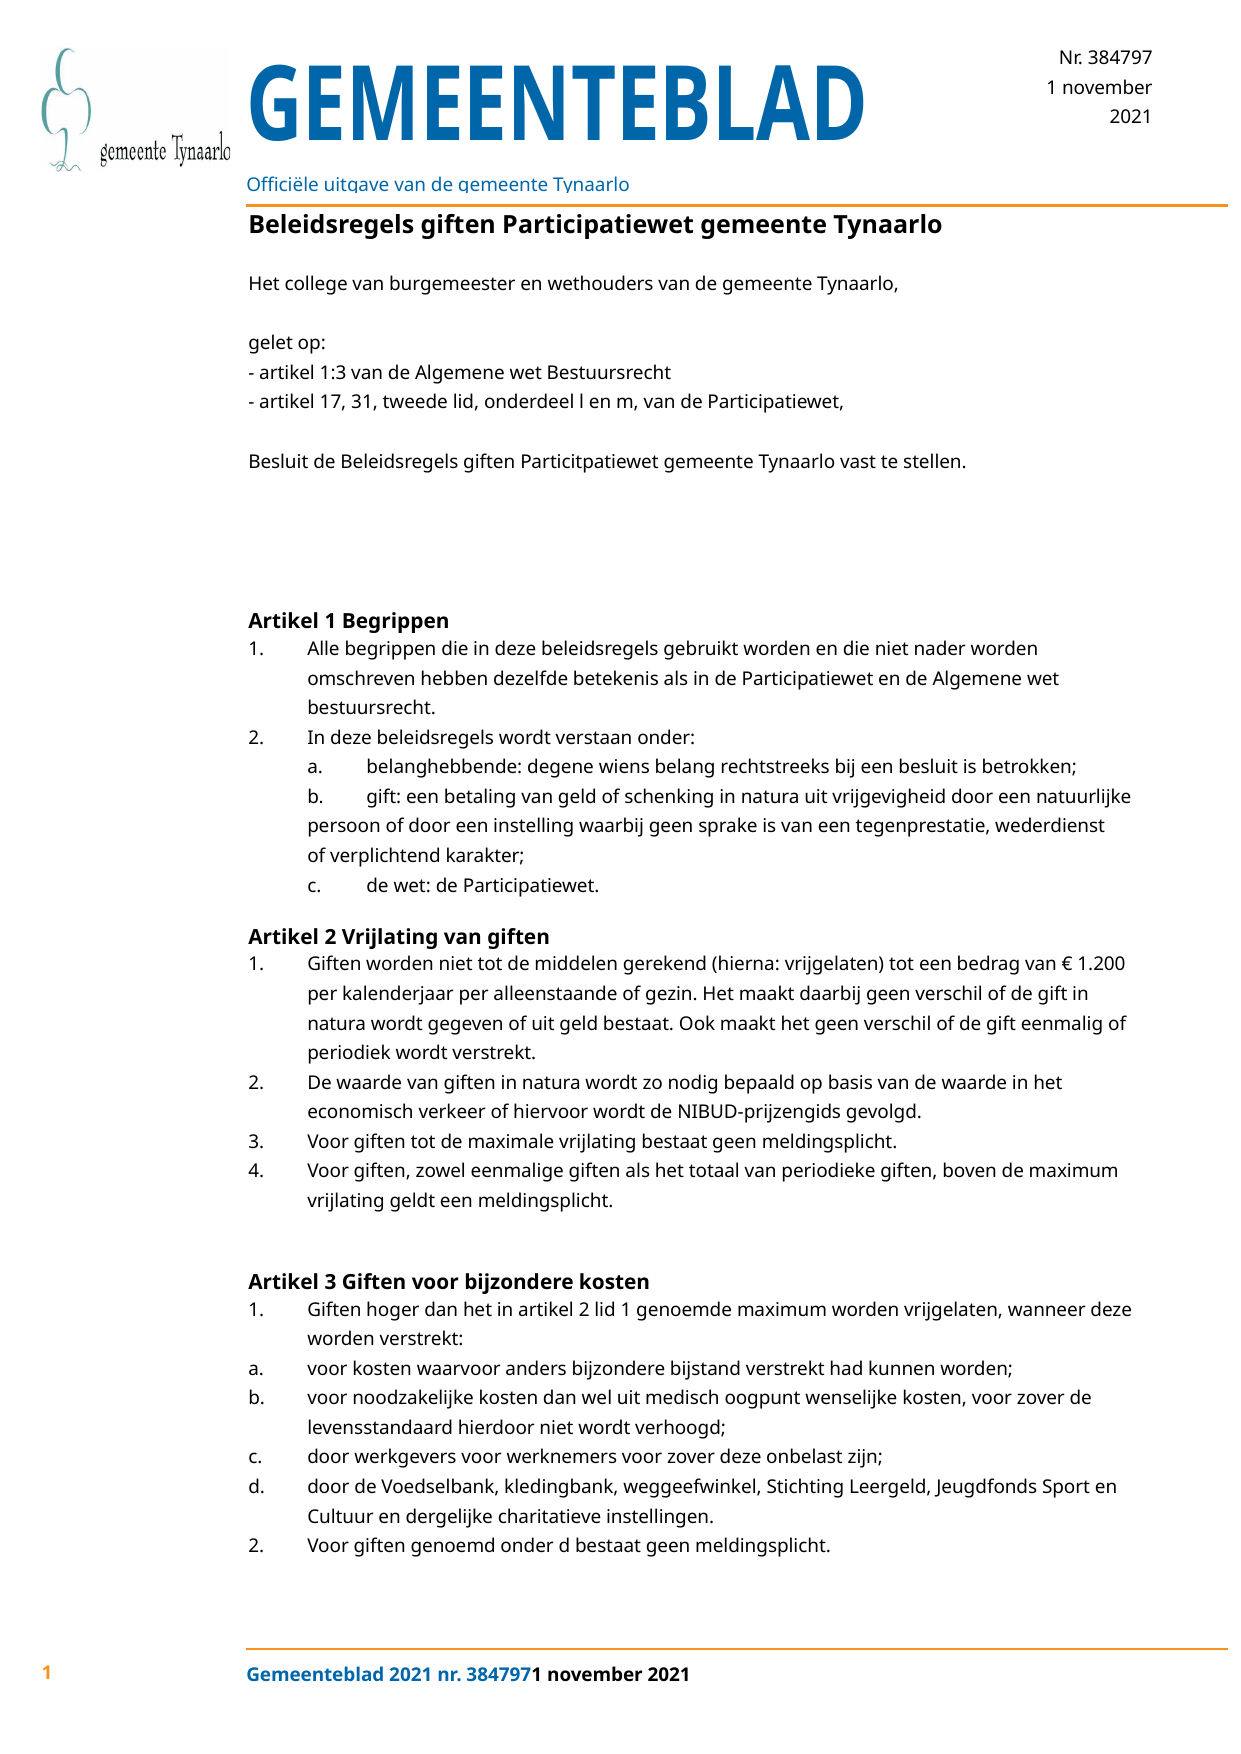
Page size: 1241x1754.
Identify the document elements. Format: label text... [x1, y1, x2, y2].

text Artikel 2 Vrijlating van giften [248, 922, 1152, 951]
list belanghebbende: degene wiens belang rechtstreeks bij een besluit is betrokken; [307, 753, 1152, 779]
list Alle begrippen die in deze beleidsregels gebruikt worden en die niet nader worden omschreven hebben dezelfde betekenis als in de Participatiewet en de Algemene wet bestuursrecht. [248, 635, 1152, 720]
list persoon of door een instelling waarbij geen sprake is van een tegenprestatie, wederdienst [248, 813, 1152, 838]
list de wet: de Participatiewet. [307, 872, 1152, 897]
list In deze beleidsregels wordt verstaan onder: [248, 724, 1152, 749]
list Giften worden niet tot de middelen gerekend (hierna: vrijgelaten) tot een bedrag van € 1.200 per kalenderjaar per alleenstaande of gezin. Het maakt daarbij geen verschil of de gift in natura wordt gegeven of uit geld bestaat. Ook maakt het geen verschil of de gift eenmalig of periodiek wordt verstrekt. [248, 951, 1152, 1065]
list Voor giften genoemd onder d bestaat geen meldingsplicht. [248, 1532, 1152, 1558]
text Beleidsregels giften Participatiewet gemeente Tynaarlo [248, 207, 1152, 241]
text - artikel 1:3 van de Algemene wet Bestuursrecht [248, 359, 1152, 385]
list door werkgevers voor werknemers voor zover deze onbelast zijn; [248, 1444, 1152, 1469]
list worden verstrekt: [248, 1325, 1152, 1351]
list gift: een betaling van geld of schenking in natura uit vrijgevigheid door een natuurlijke [307, 783, 1152, 809]
list voor noodzakelijke kosten dan wel uit medisch oogpunt wenselijke kosten, voor zover de levensstandaard hierdoor niet wordt verhoogd; [248, 1384, 1152, 1440]
picture [41, 47, 231, 172]
list door de Voedselbank, kledingbank, weggeefwinkel, Stichting Leergeld, Jeugdfonds Sport en Cultuur en dergelijke charitatieve instellingen. [248, 1473, 1152, 1528]
text gelet op: [248, 329, 1152, 355]
list of verplichtend karakter; [248, 842, 1152, 868]
list Voor giften tot de maximale vrijlating bestaat geen meldingsplicht. [248, 1128, 1152, 1154]
list voor kosten waarvoor anders bijzondere bijstand verstrekt had kunnen worden; [248, 1355, 1152, 1381]
list De waarde van giften in natura wordt zo nodig bepaald op basis van de waarde in het economisch verkeer of hiervoor wordt de NIBUD-prijzengids gevolgd. [248, 1069, 1152, 1124]
list Giften hoger dan het in artikel 2 lid 1 genoemde maximum worden vrijgelaten, wanneer deze [248, 1296, 1152, 1321]
text - artikel 17, 31, tweede lid, onderdeel l en m, van de Participatiewet, [248, 389, 1152, 414]
text Artikel 3 Giften voor bijzondere kosten [248, 1267, 1152, 1296]
text Het college van burgemeester en wethouders van de gemeente Tynaarlo, [248, 270, 1152, 296]
text Artikel 1 Begrippen [248, 607, 1152, 635]
list Voor giften, zowel eenmalige giften als het totaal van periodieke giften, boven de maximum vrijlating geldt een meldingsplicht. [248, 1158, 1152, 1213]
text Besluit de Beleidsregels giften Particitpatiewet gemeente Tynaarlo vast te stellen. [248, 448, 1152, 473]
